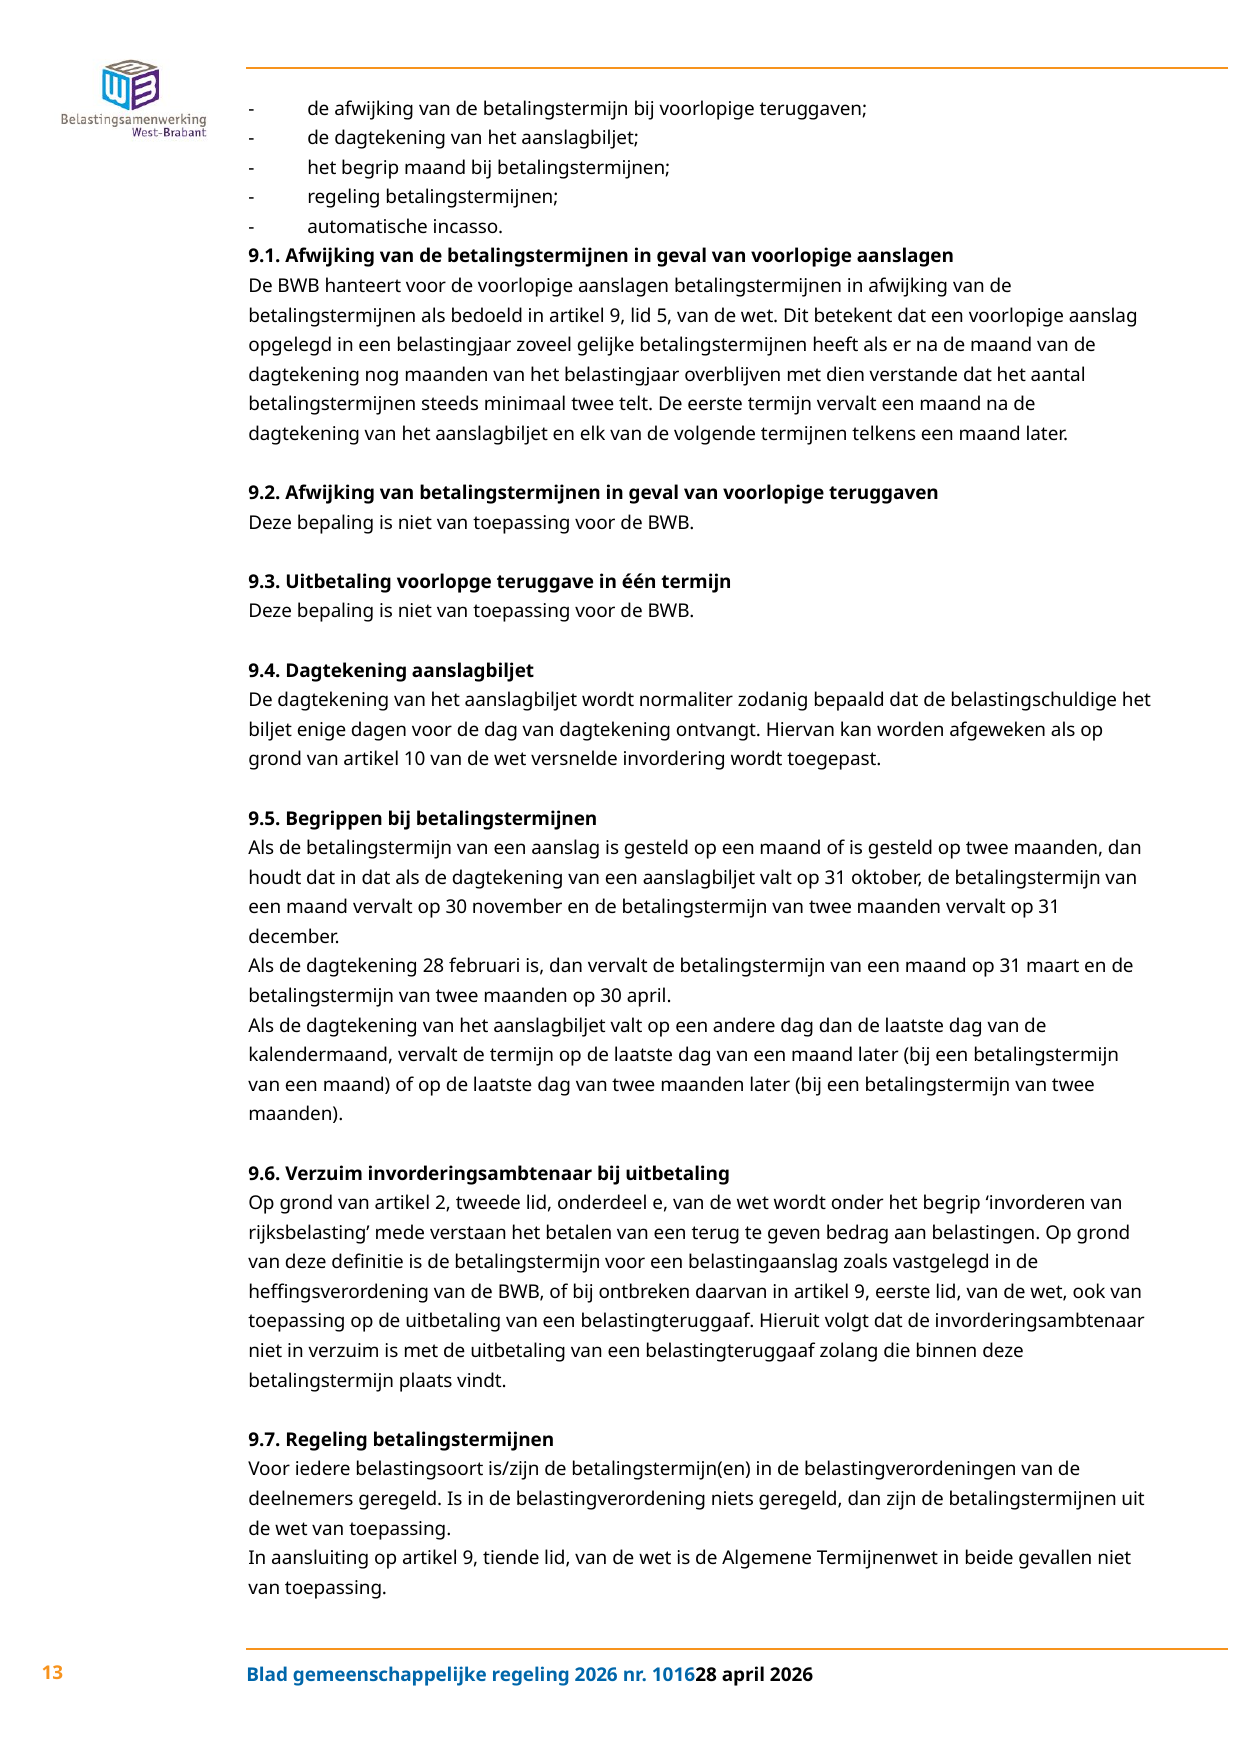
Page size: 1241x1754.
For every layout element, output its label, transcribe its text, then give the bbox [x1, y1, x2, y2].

list regeling betalingstermijnen; [248, 183, 1152, 209]
text Deze bepaling is niet van toepassing voor de BWB. [248, 598, 1152, 623]
list het begrip maand bij betalingstermijnen; [248, 154, 1152, 180]
text 9.6. Verzuim invorderingsambtenaar bij uitbetaling [248, 1160, 1152, 1186]
text 9.2. Afwijking van betalingstermijnen in geval van voorlopige teruggaven [248, 479, 1152, 505]
text In aansluiting op artikel 9, tiende lid, van de wet is de Algemene Termijnenwet in beide gevallen niet van toepassing. [248, 1544, 1152, 1600]
text De BWB hanteert voor de voorlopige aanslagen betalingstermijnen in afwijking van de betalingstermijnen als bedoeld in artikel 9, lid 5, van de wet. Dit betekent dat een voorlopige aanslag opgelegd in een belastingjaar zoveel gelijke betalingstermijnen heeft als er na de maand van de dagtekening nog maanden van het belastingjaar overblijven met dien verstande dat het aantal betalingstermijnen steeds minimaal twee telt. De eerste termijn vervalt een maand na de dagtekening van het aanslagbiljet en elk van de volgende termijnen telkens een maand later. [248, 272, 1152, 446]
text De dagtekening van het aanslagbiljet wordt normaliter zodanig bepaald dat de belastingschuldige het biljet enige dagen voor de dag van dagtekening ontvangt. Hiervan kan worden afgeweken als op grond van artikel 10 van de wet versnelde invordering wordt toegepast. [248, 686, 1152, 771]
list de afwijking van de betalingstermijn bij voorlopige teruggaven; [248, 95, 1152, 121]
text 9.7. Regeling betalingstermijnen [248, 1426, 1152, 1452]
text 9.1. Afwijking van de betalingstermijnen in geval van voorlopige aanslagen [248, 243, 1152, 268]
text Op grond van artikel 2, tweede lid, onderdeel e, van de wet wordt onder het begrip ‘invorderen van rijksbelasting’ mede verstaan het betalen van een terug te geven bedrag aan belastingen. Op grond van deze definitie is de betalingstermijn voor een belastingaanslag zoals vastgelegd in de heffingsverordening van de BWB, of bij ontbreken daarvan in artikel 9, eerste lid, van de wet, ook van toepassing op de uitbetaling van een belastingteruggaaf. Hieruit volgt dat de invorderingsambtenaar niet in verzuim is met de uitbetaling van een belastingteruggaaf zolang die binnen deze betalingstermijn plaats vindt. [248, 1189, 1152, 1393]
text Als de dagtekening 28 februari is, dan vervalt de betalingstermijn van een maand op 31 maart en de betalingstermijn van twee maanden op 30 april. [248, 953, 1152, 1008]
text 9.3. Uitbetaling voorlopge teruggave in één termijn [248, 568, 1152, 594]
text 9.4. Dagtekening aanslagbiljet [248, 657, 1152, 683]
text Voor iedere belastingsoort is/zijn de betalingstermijn(en) in de belastingverordeningen van de deelnemers geregeld. Is in de belastingverordening niets geregeld, dan zijn de betalingstermijnen uit de wet van toepassing. [248, 1456, 1152, 1541]
picture [41, 47, 231, 172]
text Deze bepaling is niet van toepassing voor de BWB. [248, 509, 1152, 535]
list automatische incasso. [248, 213, 1152, 239]
text Als de betalingstermijn van een aanslag is gesteld op een maand of is gesteld op twee maanden, dan houdt dat in dat als de dagtekening van een aanslagbiljet valt op 31 oktober, de betalingstermijn van een maand vervalt op 30 november en de betalingstermijn van twee maanden vervalt op 31 december. [248, 834, 1152, 949]
list de dagtekening van het aanslagbiljet; [248, 124, 1152, 150]
text 9.5. Begrippen bij betalingstermijnen [248, 805, 1152, 831]
text Als de dagtekening van het aanslagbiljet valt op een andere dag dan de laatste dag van de kalendermaand, vervalt de termijn op de laatste dag van een maand later (bij een betalingstermijn van een maand) of op de laatste dag van twee maanden later (bij een betalingstermijn van twee maanden). [248, 1012, 1152, 1126]
